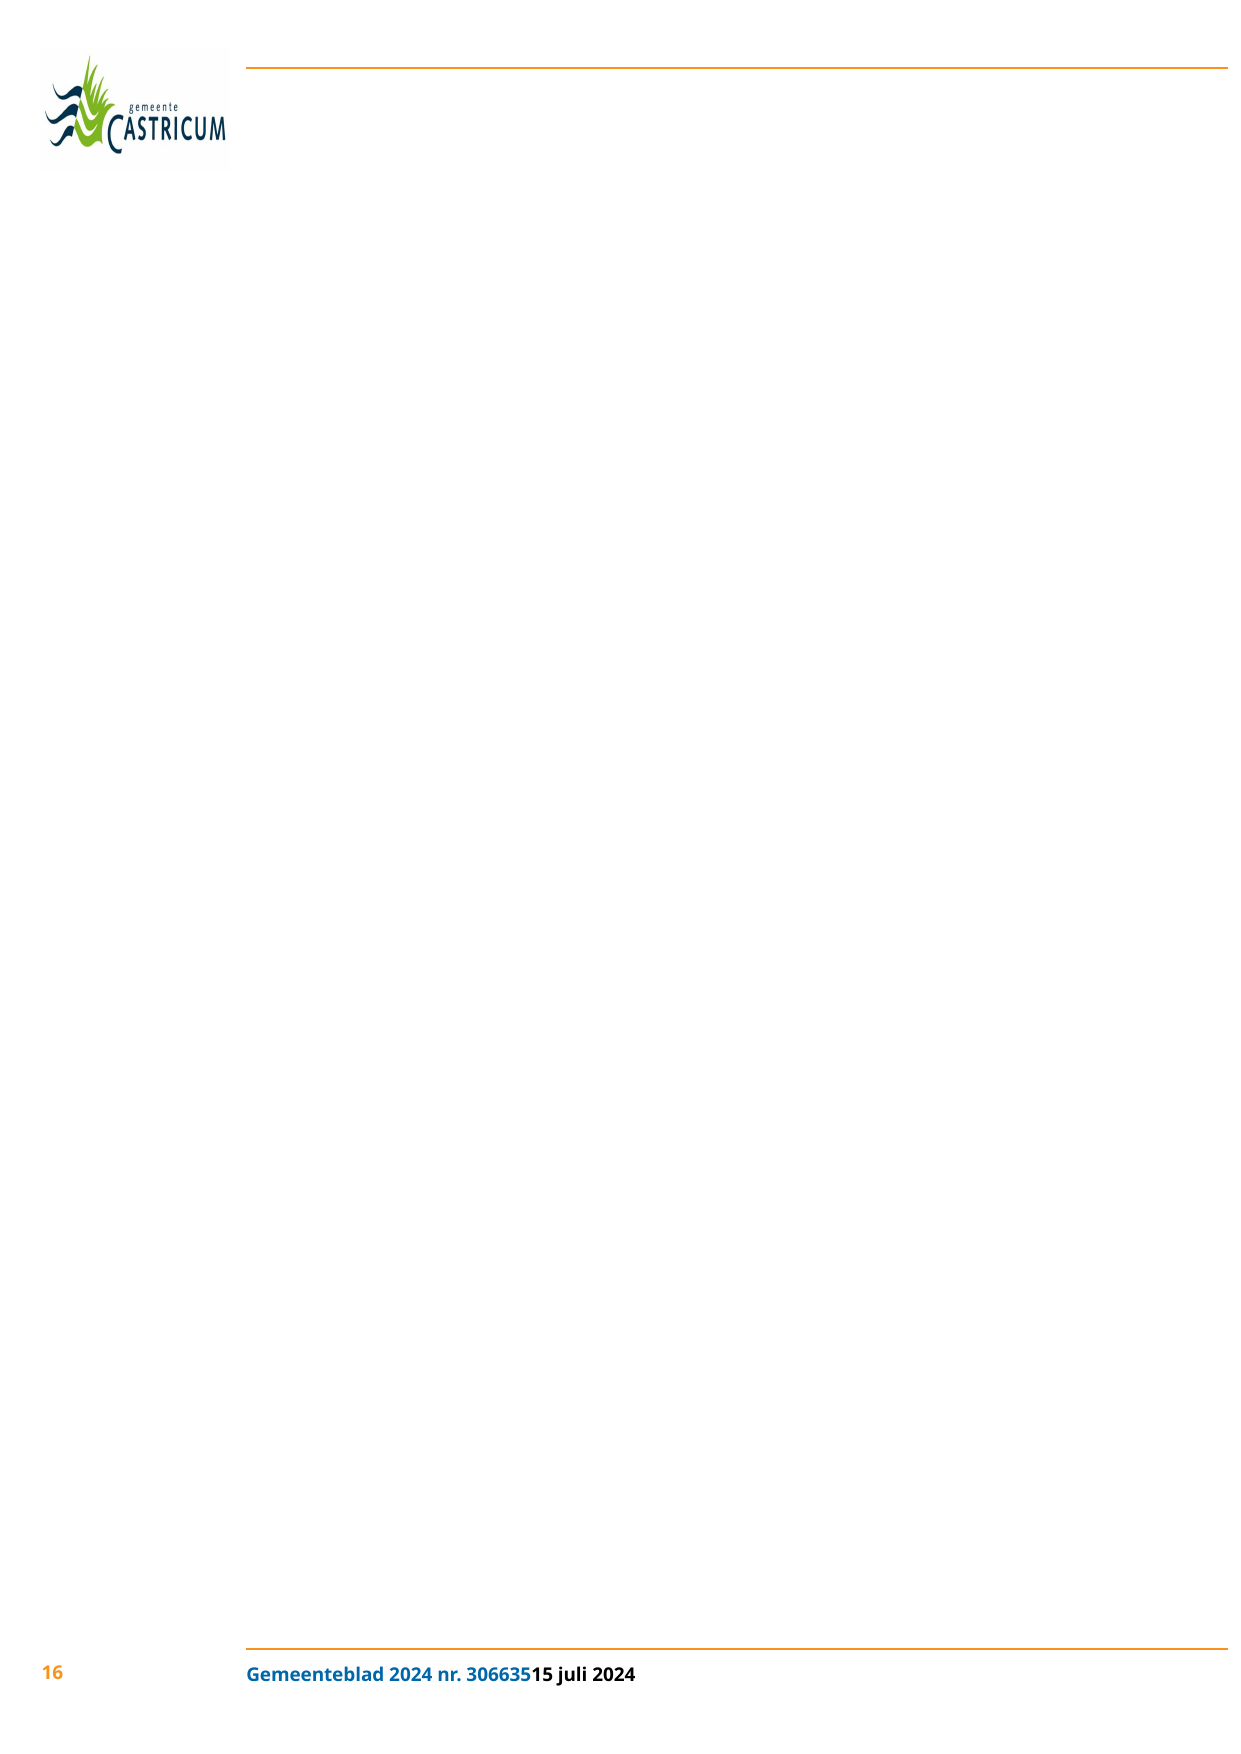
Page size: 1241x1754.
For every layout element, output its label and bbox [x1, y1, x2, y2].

picture [41, 47, 231, 172]
